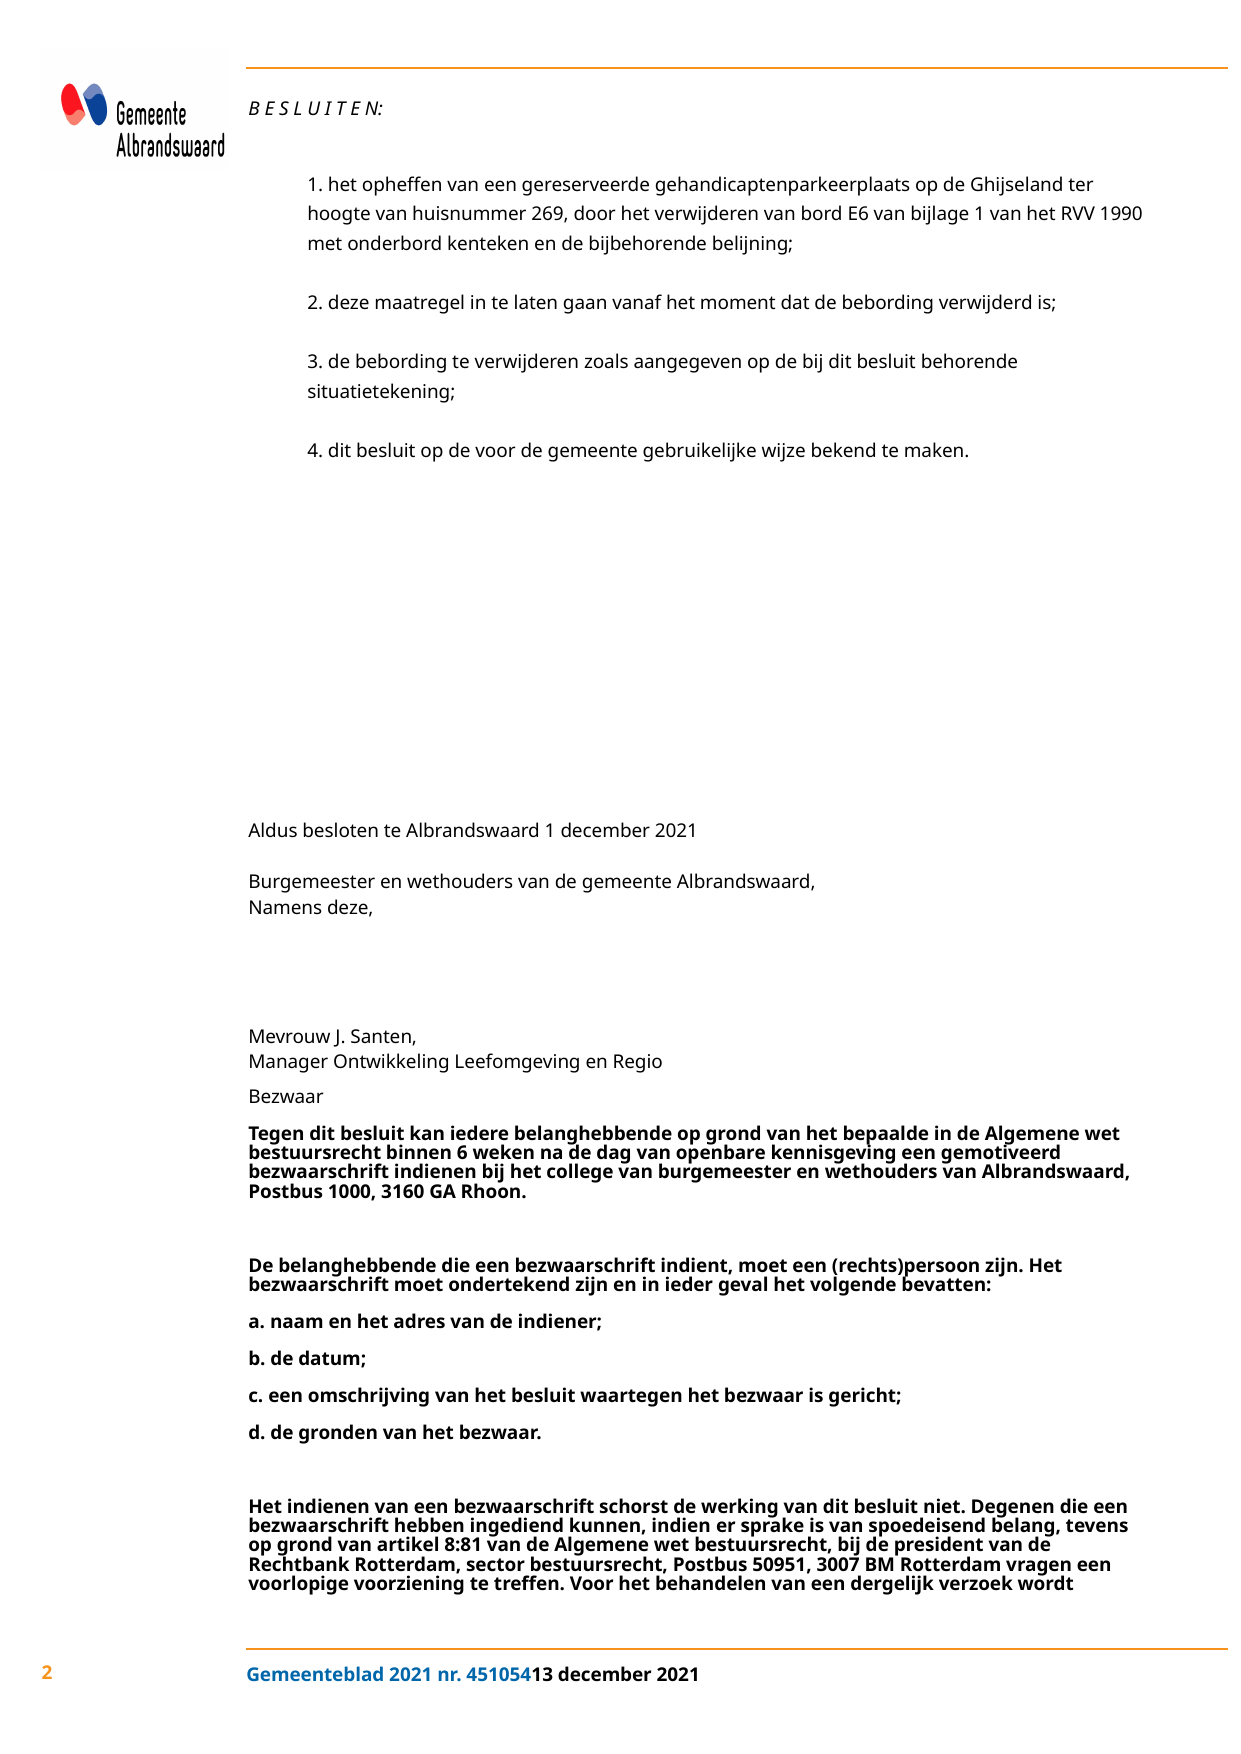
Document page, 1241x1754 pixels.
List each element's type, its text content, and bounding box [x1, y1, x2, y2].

text c. een omschrijving van het besluit waartegen het bezwaar is gericht; [248, 1387, 1152, 1406]
text Aldus besloten te Albrandswaard 1 december 2021 [248, 817, 1152, 843]
text Namens deze, [248, 894, 1152, 920]
list 2. deze maatregel in te laten gaan vanaf het moment dat de bebording verwijderd is; [248, 289, 1152, 315]
text d. de gronden van het bezwaar. [248, 1424, 1152, 1443]
text Burgemeester en wethouders van de gemeente Albrandswaard, [248, 868, 1152, 894]
list 3. de bebording te verwijderen zoals aangegeven op de bij dit besluit behorende situatietekening; [248, 348, 1152, 404]
text Manager Ontwikkeling Leefomgeving en Regio [248, 1049, 1152, 1074]
text Tegen dit besluit kan iedere belanghebbende op grond van het bepaalde in de Algemene wet bestuursrecht binnen 6 weken na de dag van openbare kennisgeving een gemotiveerd bezwaarschrift indienen bij het college van burgemeester en wethouders van Albrandswaard, Postbus 1000, 3160 GA Rhoon. [248, 1125, 1152, 1202]
text Het indienen van een bezwaarschrift schorst de werking van dit besluit niet. Degenen die een bezwaarschrift hebben ingediend kunnen, indien er sprake is van spoedeisend belang, tevens op grond van artikel 8:81 van de Algemene wet bestuursrecht, bij de president van de Rechtbank Rotterdam, sector bestuursrecht, Postbus 50951, 3007 BM Rotterdam vragen een voorlopige voorziening te treffen. Voor het behandelen van een dergelijk verzoek wordt [248, 1498, 1152, 1594]
text Mevrouw J. Santen, [248, 1023, 1152, 1049]
picture [41, 47, 231, 172]
text a. naam en het adres van de indiener; [248, 1313, 1152, 1332]
list 1. het opheffen van een gereserveerde gehandicaptenparkeerplaats op de Ghijseland ter hoogte van huisnummer 269, door het verwijderen van bord E6 van bijlage 1 van het RVV 1990 met onderbord kenteken en de bijbehorende belijning; [248, 171, 1152, 256]
text De belanghebbende die een bezwaarschrift indient, moet een (rechts)persoon zijn. Het bezwaarschrift moet ondertekend zijn en in ieder geval het volgende bevatten: [248, 1257, 1152, 1295]
text Bezwaar [248, 1088, 1152, 1107]
text b. de datum; [248, 1350, 1152, 1369]
text B E S L U I T E N: [248, 95, 1152, 121]
list 4. dit besluit op de voor de gemeente gebruikelijke wijze bekend te maken. [248, 437, 1152, 463]
